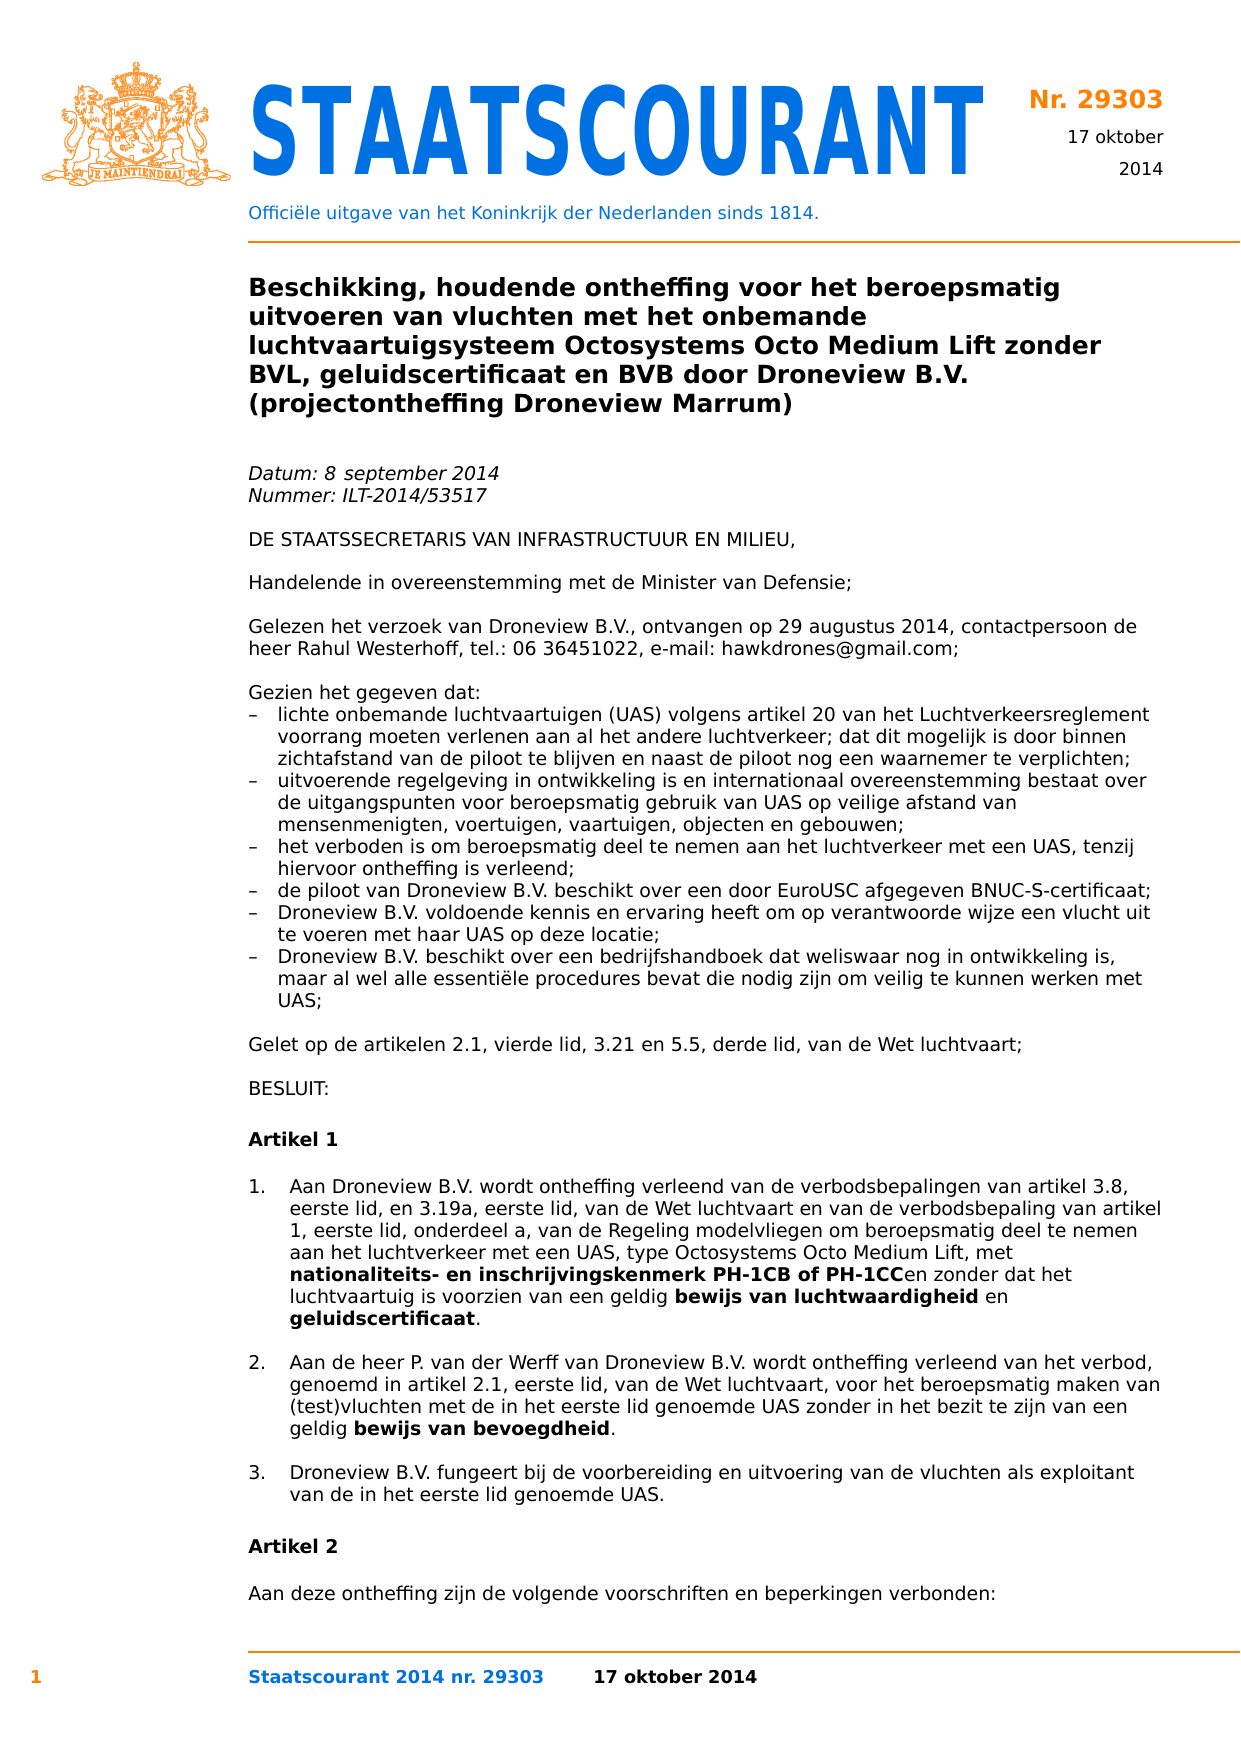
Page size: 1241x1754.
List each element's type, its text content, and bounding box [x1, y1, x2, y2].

text Gelezen het verzoek van Droneview B.V., ontvangen op 29 augustus 2014, contactpersoon de heer Rahul Westerhoff, tel.: 06 36451022, e-mail: hawkdrones@gmail.com; [248, 616, 1163, 660]
table_header [25, 62, 248, 241]
table_header Nr. 29303 [998, 62, 1240, 121]
table_header STAATSCOURANT [248, 62, 998, 203]
table_cell 17 oktober [998, 121, 1240, 153]
text – uitvoerende regelgeving in ontwikkeling is en internationaal overeenstemming bestaat over de uitgangspunten voor beroepsmatig gebruik van UAS op veilige afstand van mensenmenigten, voertuigen, vaartuigen, objecten en gebouwen; [248, 770, 1163, 836]
text 1. Aan Droneview B.V. wordt ontheffing verleend van de verbodsbepalingen van artikel 3.8, eerste lid, en 3.19a, eerste lid, van de Wet luchtvaart en van de verbodsbepaling van artikel 1, eerste lid, onderdeel a, van de Regeling modelvliegen om beroepsmatig deel te nemen aan het luchtverkeer met een UAS, type Octosystems Octo Medium Lift, met nationaliteits- en inschrijvingskenmerk PH-1CB of PH-1CCen zonder dat het luchtvaartuig is voorzien van een geldig bewijs van luchtwaardigheid en geluidscertificaat. [248, 1176, 1163, 1330]
text – Droneview B.V. beschikt over een bedrijfshandboek dat weliswaar nog in ontwikkeling is, maar al wel alle essentiële procedures bevat die nodig zijn om veilig te kunnen werken met UAS; [248, 946, 1163, 1012]
text – de piloot van Droneview B.V. beschikt over een door EuroUSC afgegeven BNUC-S-certificaat; [248, 880, 1163, 902]
text Handelende in overeenstemming met de Minister van Defensie; [248, 572, 1163, 594]
table_cell 2014 [998, 153, 1240, 203]
text – Droneview B.V. voldoende kennis en ervaring heeft om op verantwoorde wijze een vlucht uit te voeren met haar UAS op deze locatie; [248, 902, 1163, 946]
text 3. Droneview B.V. fungeert bij de voorbereiding en uitvoering van de vluchten als exploitant van de in het eerste lid genoemde UAS. [248, 1462, 1163, 1506]
text BESLUIT: [248, 1077, 1163, 1099]
text Gelet op de artikelen 2.1, vierde lid, 3.21 en 5.5, derde lid, van de Wet luchtvaart; [248, 1033, 1163, 1056]
text Gezien het gegeven dat: [248, 682, 1163, 704]
subtitle Artikel 2 [248, 1536, 1163, 1558]
picture [41, 62, 231, 186]
text Datum: 8 september 2014 [248, 463, 1163, 484]
text – lichte onbemande luchtvaartuigen (UAS) volgens artikel 20 van het Luchtverkeersreglement voorrang moeten verlenen aan al het andere luchtverkeer; dat dit mogelijk is door binnen zichtafstand van de piloot te blijven en naast de piloot nog een waarnemer te verplichten; [248, 704, 1163, 770]
text – het verboden is om beroepsmatig deel te nemen aan het luchtverkeer met een UAS, tenzij hiervoor ontheffing is verleend; [248, 836, 1163, 880]
subtitle Beschikking, houdende ontheffing voor het beroepsmatig uitvoeren van vluchten met het onbemande luchtvaartuigsysteem Octosystems Octo Medium Lift zonder BVL, geluidscertificaat en BVB door Droneview B.V. (projectontheffing Droneview Marrum) [248, 273, 1163, 419]
table_cell Officiële uitgave van het Koninkrijk der Nederlanden sinds 1814. [248, 203, 1240, 241]
text 2. Aan de heer P. van der Werff van Droneview B.V. wordt ontheffing verleend van het verbod, genoemd in artikel 2.1, eerste lid, van de Wet luchtvaart, voor het beroepsmatig maken van (test)vluchten met de in het eerste lid genoemde UAS zonder in het bezit te zijn van een geldig bewijs van bevoegdheid. [248, 1352, 1163, 1440]
subtitle Artikel 1 [248, 1129, 1163, 1151]
text DE STAATSSECRETARIS VAN INFRASTRUCTUUR EN MILIEU, [248, 528, 1163, 550]
text Aan deze ontheffing zijn de volgende voorschriften en beperkingen verbonden: [248, 1583, 1163, 1605]
text Nummer: ILT-2014/53517 [248, 484, 1163, 507]
